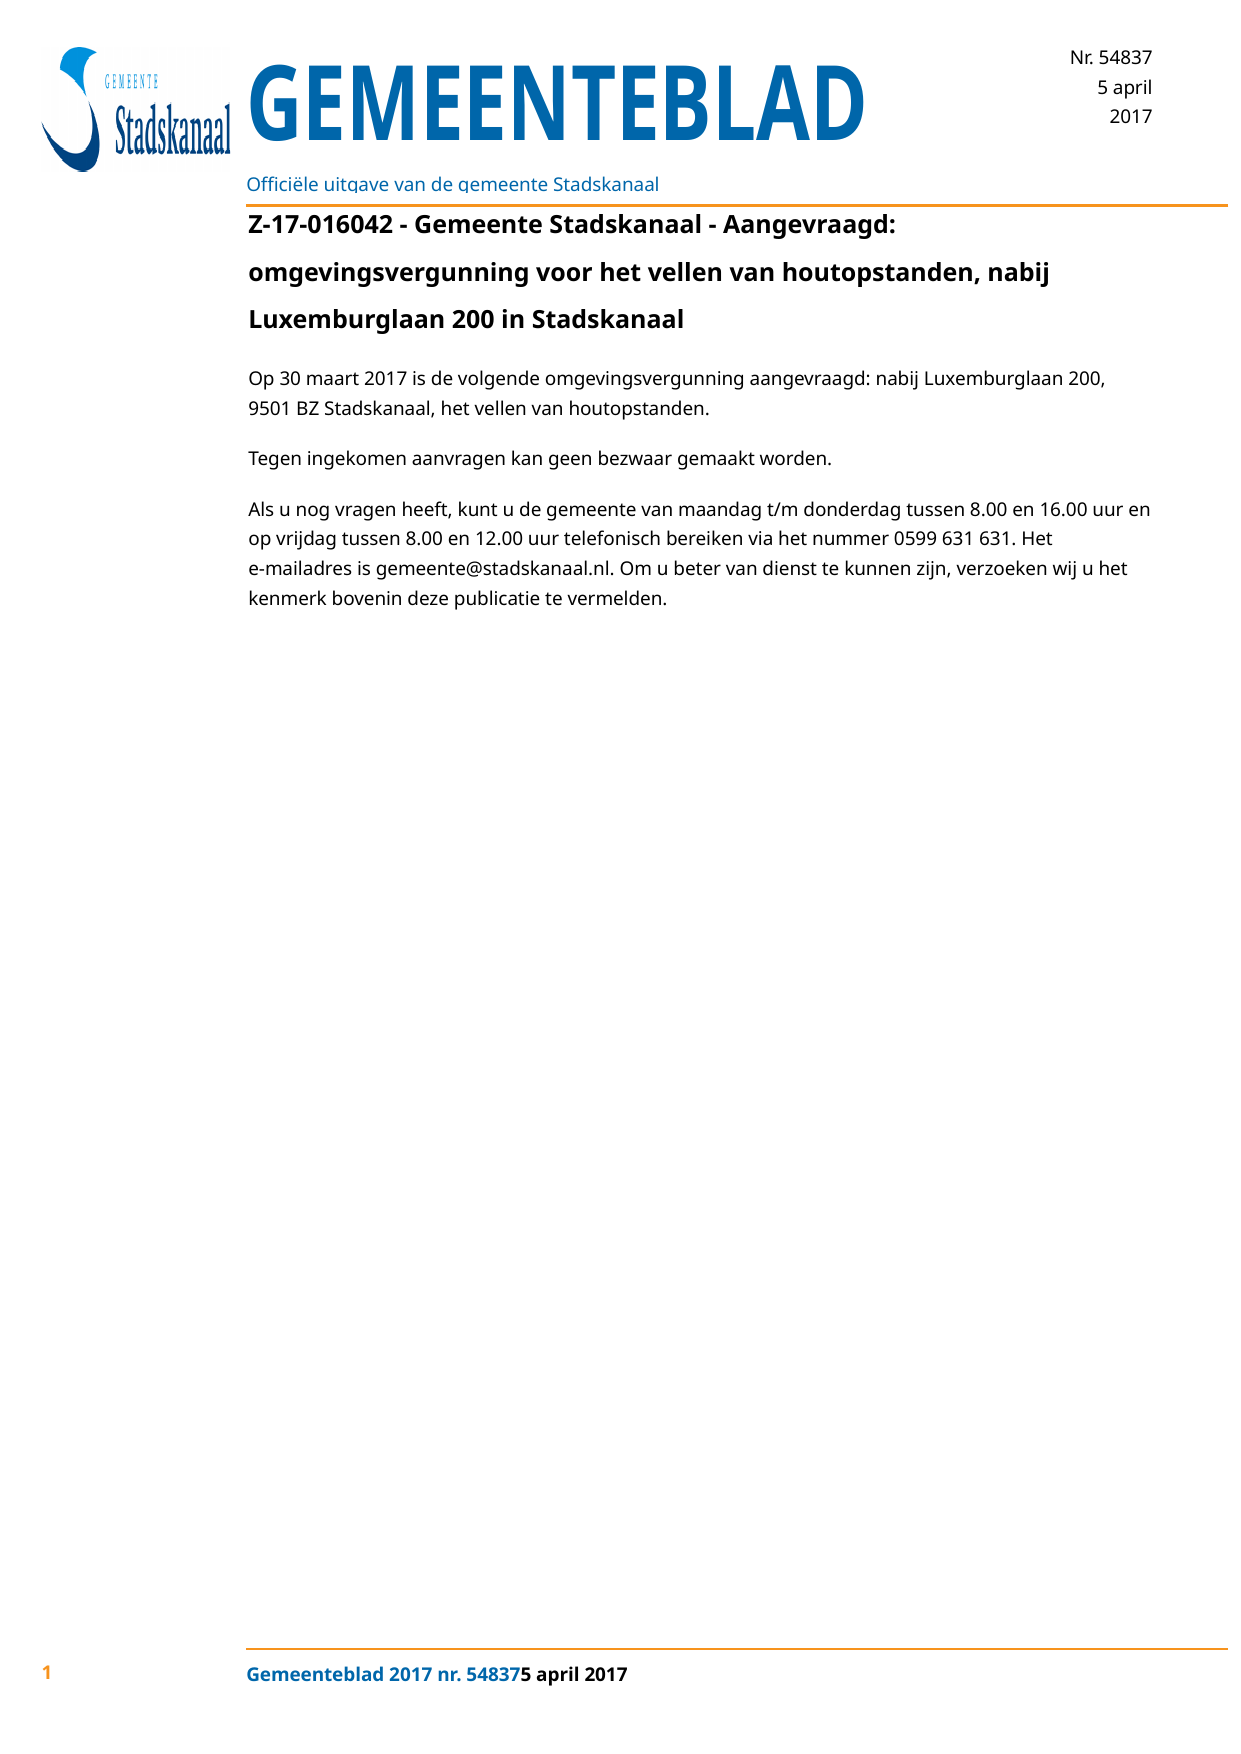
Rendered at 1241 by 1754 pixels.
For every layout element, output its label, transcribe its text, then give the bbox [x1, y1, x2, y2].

text Tegen ingekomen aanvragen kan geen bezwaar gemaakt worden. [248, 446, 1152, 471]
text Als u nog vragen heeft, kunt u de gemeente van maandag t/m donderdag tussen 8.00 en 16.00 uur en op vrijdag tussen 8.00 en 12.00 uur telefonisch bereiken via het nummer 0599 631 631. Het e‑mailadres is gemeente@stadskanaal.nl. Om u beter van dienst te kunnen zijn, verzoeken wij u het kenmerk bovenin deze publicatie te vermelden. [248, 496, 1152, 610]
picture [41, 47, 231, 172]
text Z-17-016042 - Gemeente Stadskanaal - Aangevraagd: omgevingsvergunning voor het vellen van houtopstanden, nabij Luxemburglaan 200 in Stadskanaal [248, 207, 1152, 336]
text Op 30 maart 2017 is de volgende omgevingsvergunning aangevraagd: nabij Luxemburglaan 200, 9501 BZ Stadskanaal, het vellen van houtopstanden. [248, 366, 1152, 421]
